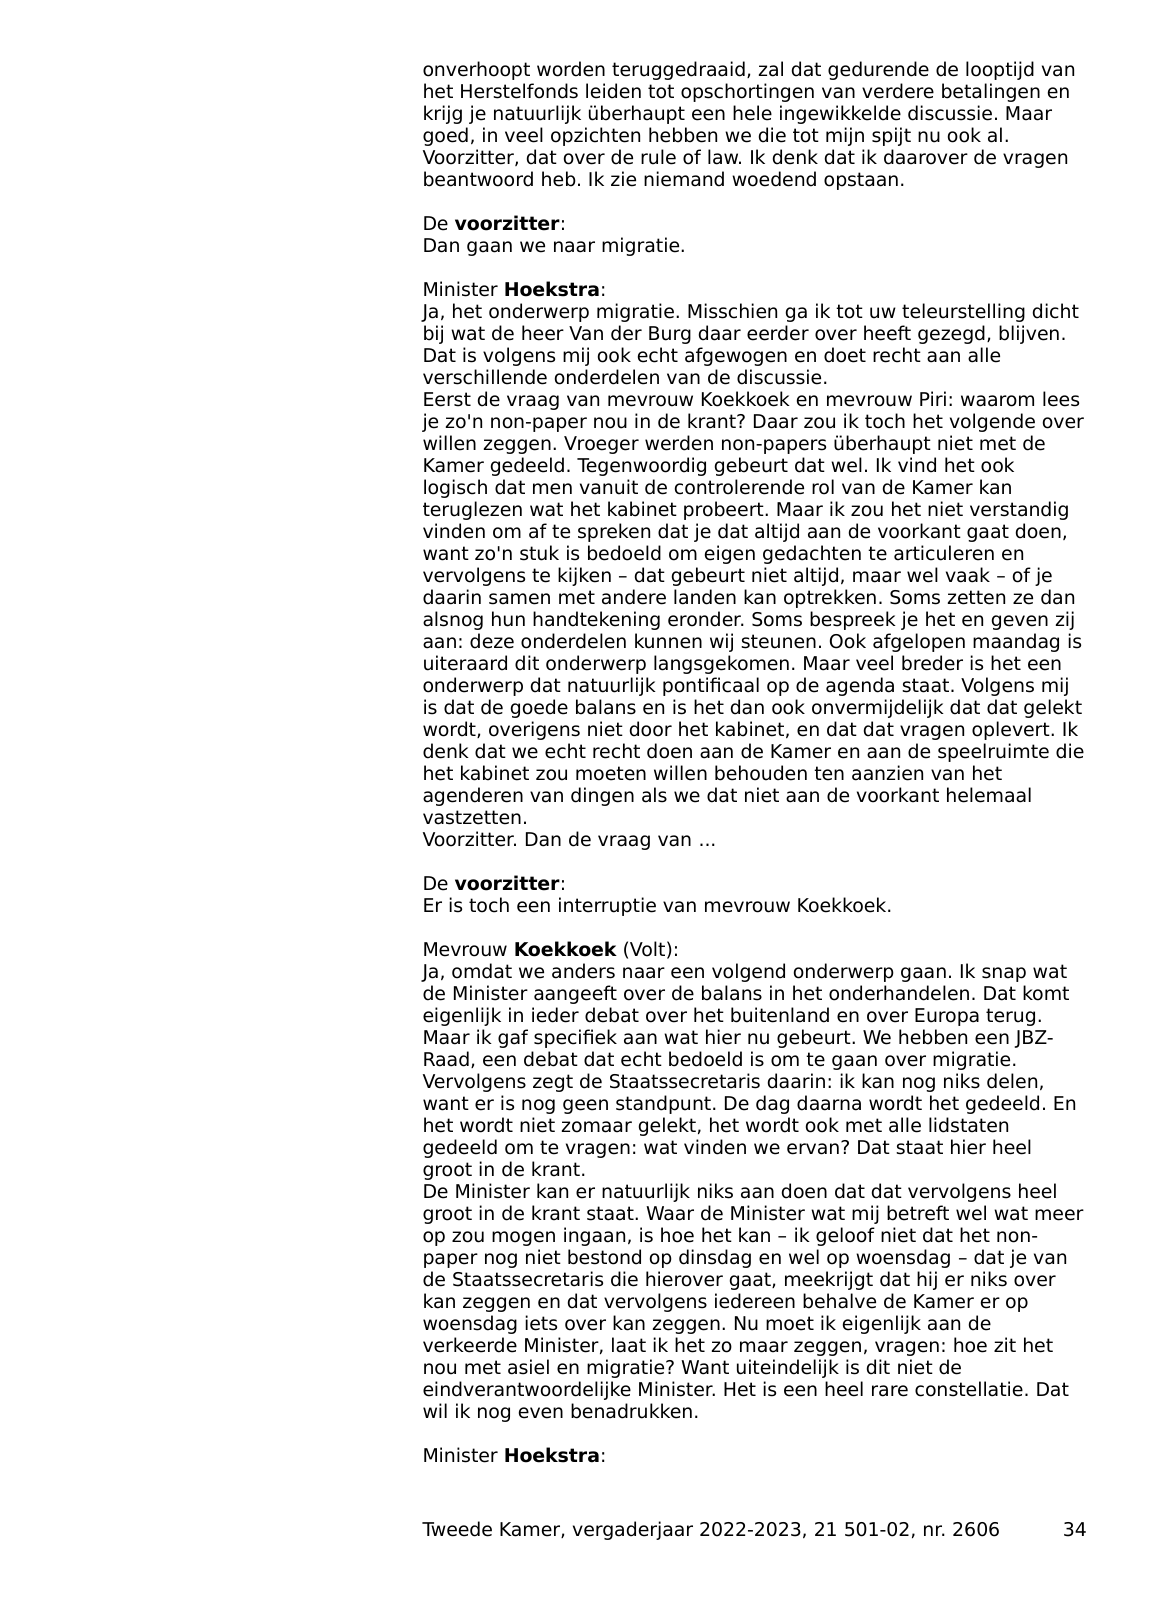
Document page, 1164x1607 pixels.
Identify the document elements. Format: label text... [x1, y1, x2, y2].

text Voorzitter, dat over de rule of law. Ik denk dat ik daarover de vragen beantwoord heb. Ik zie niemand woedend opstaan. [422, 147, 1087, 191]
text Ja, omdat we anders naar een volgend onderwerp gaan. Ik snap wat de Minister aangeeft over de balans in het onderhandelen. Dat komt eigenlijk in ieder debat over het buitenland en over Europa terug. Maar ik gaf specifiek aan wat hier nu gebeurt. We hebben een JBZ-Raad, een debat dat echt bedoeld is om te gaan over migratie. Vervolgens zegt de Staatssecretaris daarin: ik kan nog niks delen, want er is nog geen standpunt. De dag daarna wordt het gedeeld. En het wordt niet zomaar gelekt, het wordt ook met alle lidstaten gedeeld om te vragen: wat vinden we ervan? Dat staat hier heel groot in de krant. [422, 961, 1087, 1181]
text Dan gaan we naar migratie. [422, 235, 1087, 257]
text onverhoopt worden teruggedraaid, zal dat gedurende de looptijd van het Herstelfonds leiden tot opschortingen van verdere betalingen en krijg je natuurlijk überhaupt een hele ingewikkelde discussie. Maar goed, in veel opzichten hebben we die tot mijn spijt nu ook al. [422, 59, 1087, 147]
text De voorzitter: [422, 873, 1087, 895]
text Minister Hoekstra: [422, 1445, 1087, 1467]
text Eerst de vraag van mevrouw Koekkoek en mevrouw Piri: waarom lees je zo'n non-paper nou in de krant? Daar zou ik toch het volgende over willen zeggen. Vroeger werden non-papers überhaupt niet met de Kamer gedeeld. Tegenwoordig gebeurt dat wel. Ik vind het ook logisch dat men vanuit de controlerende rol van de Kamer kan teruglezen wat het kabinet probeert. Maar ik zou het niet verstandig vinden om af te spreken dat je dat altijd aan de voorkant gaat doen, want zo'n stuk is bedoeld om eigen gedachten te articuleren en vervolgens te kijken – dat gebeurt niet altijd, maar wel vaak – of je daarin samen met andere landen kan optrekken. Soms zetten ze dan alsnog hun handtekening eronder. Soms bespreek je het en geven zij aan: deze onderdelen kunnen wij steunen. Ook afgelopen maandag is uiteraard dit onderwerp langsgekomen. Maar veel breder is het een onderwerp dat natuurlijk pontificaal op de agenda staat. Volgens mij is dat de goede balans en is het dan ook onvermijdelijk dat dat gelekt wordt, overigens niet door het kabinet, en dat dat vragen oplevert. Ik denk dat we echt recht doen aan de Kamer en aan de speelruimte die het kabinet zou moeten willen behouden ten aanzien van het agenderen van dingen als we dat niet aan de voorkant helemaal vastzetten. [422, 389, 1087, 829]
text De Minister kan er natuurlijk niks aan doen dat dat vervolgens heel groot in de krant staat. Waar de Minister wat mij betreft wel wat meer op zou mogen ingaan, is hoe het kan – ik geloof niet dat het non-paper nog niet bestond op dinsdag en wel op woensdag – dat je van de Staatssecretaris die hierover gaat, meekrijgt dat hij er niks over kan zeggen en dat vervolgens iedereen behalve de Kamer er op woensdag iets over kan zeggen. Nu moet ik eigenlijk aan de verkeerde Minister, laat ik het zo maar zeggen, vragen: hoe zit het nou met asiel en migratie? Want uiteindelijk is dit niet de eindverantwoordelijke Minister. Het is een heel rare constellatie. Dat wil ik nog even benadrukken. [422, 1181, 1087, 1423]
text De voorzitter: [422, 213, 1087, 235]
text Mevrouw Koekkoek (Volt): [422, 939, 1087, 961]
text Ja, het onderwerp migratie. Misschien ga ik tot uw teleurstelling dicht bij wat de heer Van der Burg daar eerder over heeft gezegd, blijven. Dat is volgens mij ook echt afgewogen en doet recht aan alle verschillende onderdelen van de discussie. [422, 301, 1087, 389]
text Minister Hoekstra: [422, 279, 1087, 301]
text Voorzitter. Dan de vraag van ... [422, 829, 1087, 851]
text Er is toch een interruptie van mevrouw Koekkoek. [422, 895, 1087, 917]
